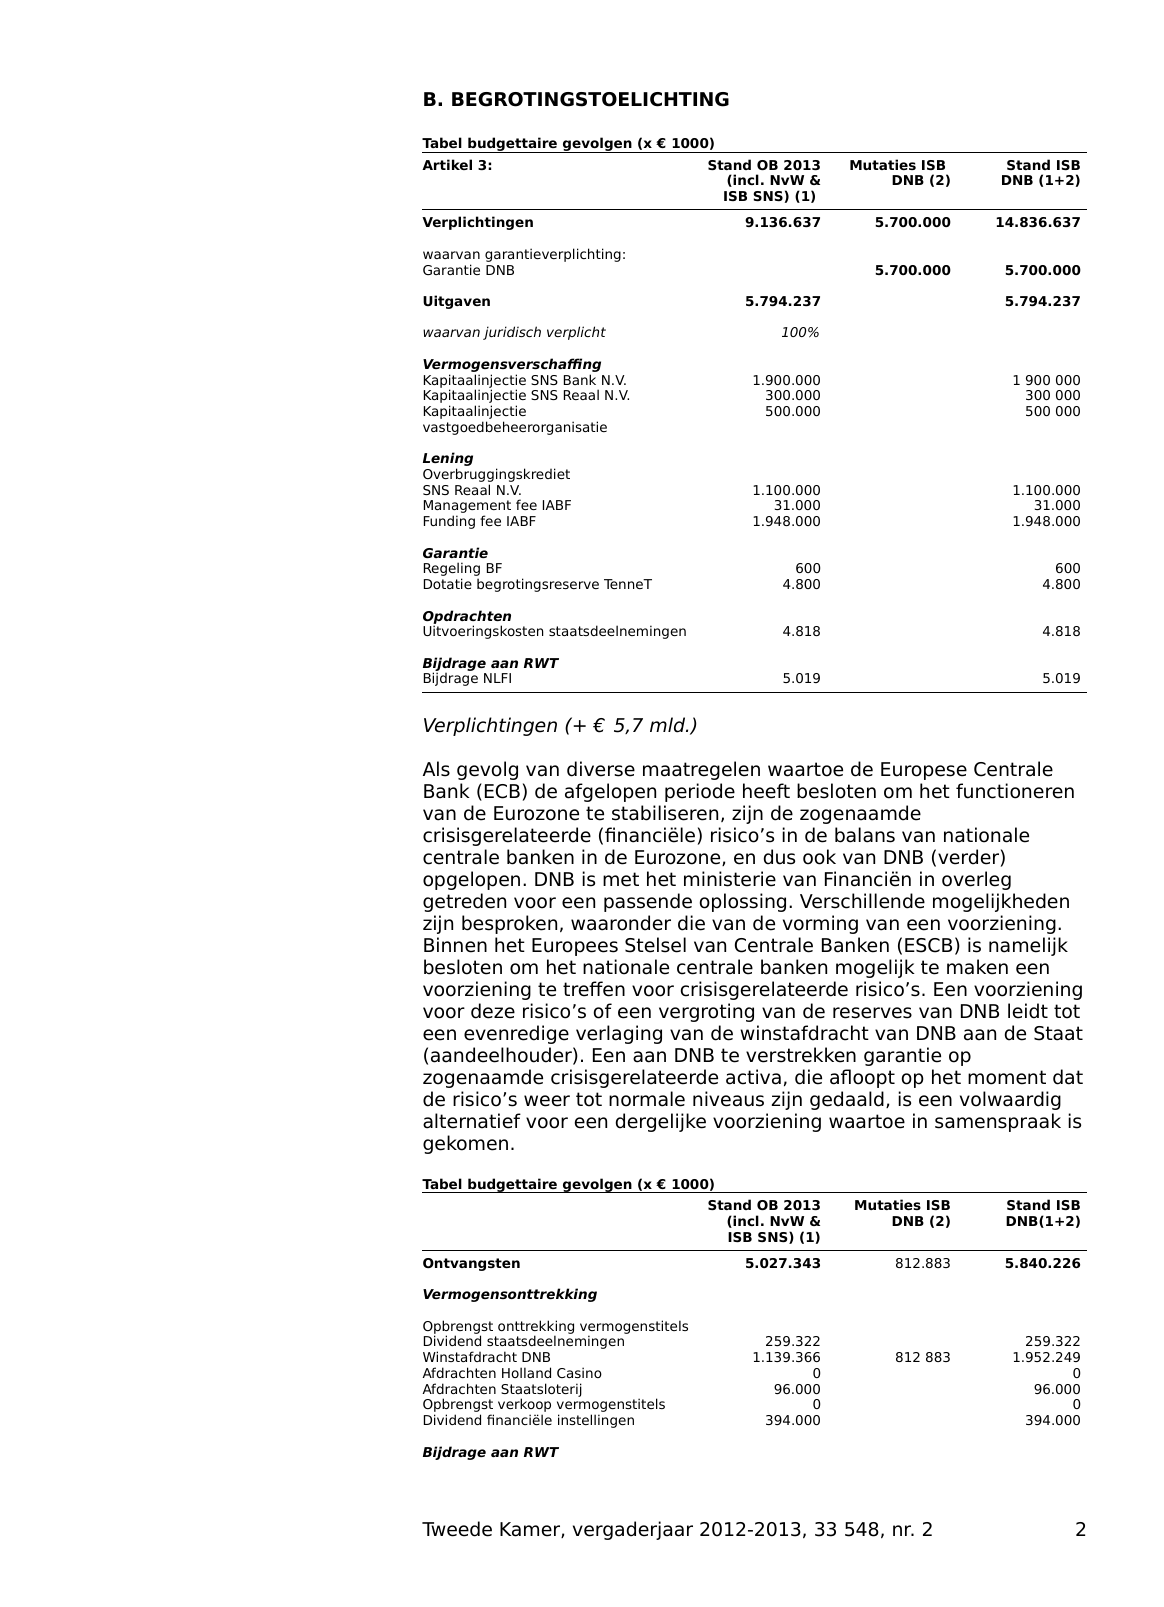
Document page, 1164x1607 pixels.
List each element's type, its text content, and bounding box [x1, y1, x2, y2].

table_cell 5.794.237 [697, 294, 827, 309]
table_cell Uitvoeringskosten staatsdeelnemingen [422, 624, 697, 640]
table_cell 14.836.637 [957, 210, 1087, 231]
table_cell 600 [697, 561, 827, 577]
table_cell Opdrachten [422, 608, 697, 624]
table_cell Afdrachten Holland Casino [422, 1366, 697, 1381]
table_cell [422, 341, 697, 357]
table_cell [957, 1271, 1087, 1287]
table_cell 812 883 [827, 1350, 957, 1366]
table_cell 1.139.366 [697, 1350, 827, 1366]
table_cell Kapitaalinjectie SNS Reaal N.V. [422, 388, 697, 404]
table_cell [827, 388, 957, 404]
table_cell [827, 514, 957, 530]
table_cell Regeling BF [422, 561, 697, 577]
table_cell 1.952.249 [957, 1350, 1087, 1366]
table_cell [697, 1444, 827, 1460]
table_header Tabel budgettaire gevolgen (x € 1000) [422, 136, 1087, 152]
table_cell [827, 1366, 957, 1381]
table_cell [827, 373, 957, 388]
table_cell Opbrengst verkoop vermogenstitels [422, 1397, 697, 1413]
table_cell [422, 1193, 697, 1250]
table_cell 500 000 [957, 404, 1087, 435]
table_cell [422, 1271, 697, 1287]
table_cell [957, 656, 1087, 671]
table_cell [697, 262, 827, 278]
table_cell 4.800 [697, 577, 827, 593]
table_cell [827, 1287, 957, 1303]
table_cell [957, 357, 1087, 372]
table_cell [422, 435, 697, 451]
table_cell [422, 278, 697, 294]
table_cell [957, 1303, 1087, 1334]
table_cell 5.700.000 [827, 262, 957, 278]
table_cell Dotatie begrotingsreserve TenneT [422, 577, 697, 593]
table_cell [827, 483, 957, 498]
table_cell [697, 530, 827, 545]
table_cell Stand ISB DNB(1+2) [957, 1193, 1087, 1250]
table_cell 394.000 [697, 1413, 827, 1429]
table_cell 5.700.000 [957, 262, 1087, 278]
table_cell [827, 1429, 957, 1444]
table_cell 1.948.000 [957, 514, 1087, 530]
table_cell Bijdrage aan RWT [422, 656, 697, 671]
table_cell 1.100.000 [957, 483, 1087, 498]
table_cell 4.800 [957, 577, 1087, 593]
table_cell 300.000 [697, 388, 827, 404]
table_cell 0 [957, 1397, 1087, 1413]
table_cell [697, 247, 827, 262]
table_cell Dividend financiële instellingen [422, 1413, 697, 1429]
table_cell [827, 1413, 957, 1429]
table_cell Vermogensverschaffing [422, 357, 697, 372]
table_cell [697, 357, 827, 372]
text Als gevolg van diverse maatregelen waartoe de Europese Centrale Bank (ECB) de afgelopen periode heeft besloten om het functioneren van de Eurozone te stabiliseren, zijn de zogenaamde crisisgerelateerde (financiële) risico’s in de balans van nationale centrale banken in de Eurozone, en dus ook van DNB (verder) opgelopen. DNB is met het ministerie van Financiën in overleg getreden voor een passende oplossing. Verschillende mogelijkheden zijn besproken, waaronder die van de vorming van een voorziening. Binnen het Europees Stelsel van Centrale Banken (ESCB) is namelijk besloten om het nationale centrale banken mogelijk te maken een voorziening te treffen voor crisisgerelateerde risico’s. Een voorziening voor deze risico’s of een vergroting van de reserves van DNB leidt tot een evenredige verlaging van de winstafdracht van DNB aan de Staat (aandeelhouder). Een aan DNB te verstrekken garantie op zogenaamde crisisgerelateerde activa, die afloopt op het moment dat de risico’s weer tot normale niveaus zijn gedaald, is een volwaardig alternatief voor een dergelijke voorziening waartoe in samenspraak is gekomen. [422, 759, 1087, 1155]
table_cell [827, 451, 957, 467]
table_cell [957, 278, 1087, 294]
table_cell Garantie [422, 545, 697, 561]
table_cell [697, 310, 827, 325]
table_cell [957, 608, 1087, 624]
table_cell [697, 608, 827, 624]
table_cell [827, 294, 957, 309]
table_cell 1.100.000 [697, 483, 827, 498]
table_cell [697, 451, 827, 467]
table_cell [697, 341, 827, 357]
table_cell [697, 435, 827, 451]
table_cell Management fee IABF [422, 498, 697, 514]
table_cell [827, 608, 957, 624]
table_cell Stand ISB DNB (1+2) [957, 153, 1087, 209]
table_cell [957, 640, 1087, 656]
table_cell 96.000 [697, 1381, 827, 1397]
table_header Tabel budgettaire gevolgen (x € 1000) [422, 1177, 1087, 1192]
table_cell Lening [422, 451, 697, 467]
table_cell Afdrachten Staatsloterij [422, 1381, 697, 1397]
table_cell [422, 530, 697, 545]
table_cell 0 [697, 1397, 827, 1413]
table_cell waarvan garantieverplichting: [422, 247, 697, 262]
table_cell [827, 577, 957, 593]
table_cell 600 [957, 561, 1087, 577]
table_cell [827, 593, 957, 608]
table_cell [697, 231, 827, 247]
table_cell [827, 530, 957, 545]
table_cell [957, 1287, 1087, 1303]
table_cell [957, 247, 1087, 262]
table_cell 96.000 [957, 1381, 1087, 1397]
table_cell 5.840.226 [957, 1251, 1087, 1271]
table_cell waarvan juridisch verplicht [422, 325, 697, 341]
table_cell [957, 467, 1087, 482]
table_cell 259.322 [697, 1334, 827, 1350]
table_cell [827, 656, 957, 671]
table_cell 1.900.000 [697, 373, 827, 388]
table_cell 5.700.000 [827, 210, 957, 231]
table_cell 5.794.237 [957, 294, 1087, 309]
table_cell Opbrengst onttrekking vermogenstitels [422, 1319, 697, 1334]
table_cell [827, 1271, 957, 1287]
table_cell [827, 671, 957, 692]
table_cell 259.322 [957, 1334, 1087, 1350]
table_cell [827, 357, 957, 372]
table_cell 5.027.343 [697, 1251, 827, 1271]
table_cell [827, 435, 957, 451]
table_cell 4.818 [697, 624, 827, 640]
table_cell Vermogensonttrekking [422, 1287, 697, 1303]
table_cell [697, 545, 827, 561]
table_cell [827, 1397, 957, 1413]
table_cell [697, 278, 827, 294]
table_cell [422, 231, 697, 247]
table_cell [827, 1334, 957, 1350]
table_cell [827, 640, 957, 656]
table_cell [422, 640, 697, 656]
table_cell 500.000 [697, 404, 827, 435]
table_cell [827, 624, 957, 640]
table_cell Garantie DNB [422, 262, 697, 278]
table_cell [697, 1287, 827, 1303]
table_cell Uitgaven [422, 294, 697, 309]
table_cell 1.948.000 [697, 514, 827, 530]
table_cell [697, 640, 827, 656]
table_cell Stand OB 2013 (incl. NvW & ISB SNS) (1) [697, 1193, 827, 1250]
table_cell [697, 593, 827, 608]
table_cell [422, 310, 697, 325]
table_cell [957, 325, 1087, 341]
table_cell [957, 451, 1087, 467]
table_cell 4.818 [957, 624, 1087, 640]
table_cell [957, 231, 1087, 247]
table_cell Dividend staatsdeelnemingen [422, 1334, 697, 1350]
table_cell Bijdrage aan RWT [422, 1444, 697, 1460]
table_cell [827, 404, 957, 435]
table_cell [422, 1429, 697, 1444]
table_cell Kapitaalinjectie SNS Bank N.V. [422, 373, 697, 388]
table_cell [957, 341, 1087, 357]
table_cell [827, 1444, 957, 1460]
table_cell [827, 231, 957, 247]
table_cell [827, 1303, 957, 1334]
table_cell Mutaties ISB DNB (2) [827, 153, 957, 209]
table_cell [422, 1303, 697, 1318]
table_cell [697, 467, 827, 482]
table_cell [957, 1444, 1087, 1460]
table_cell [827, 310, 957, 325]
table_cell [697, 1271, 827, 1287]
table_cell 394.000 [957, 1413, 1087, 1429]
table_cell Funding fee IABF [422, 514, 697, 530]
table_cell Ontvangsten [422, 1251, 697, 1271]
table_cell [827, 498, 957, 514]
table_cell [827, 467, 957, 482]
table_cell [957, 310, 1087, 325]
table_cell [957, 530, 1087, 545]
table_cell Artikel 3: [422, 153, 697, 209]
table_cell [827, 278, 957, 294]
table_cell Kapitaalinjectie vastgoedbeheerorganisatie [422, 404, 697, 435]
table_cell [697, 1303, 827, 1334]
table_cell 1 900 000 [957, 373, 1087, 388]
table_cell Verplichtingen [422, 210, 697, 231]
table_cell [422, 593, 697, 608]
table_cell 812.883 [827, 1251, 957, 1271]
table_cell Bijdrage NLFI [422, 671, 697, 692]
table_cell Stand OB 2013 (incl. NvW & ISB SNS) (1) [697, 153, 827, 209]
subtitle B. BEGROTINGSTOELICHTING [422, 89, 1087, 111]
table_cell [827, 247, 957, 262]
table_cell SNS Reaal N.V. [422, 483, 697, 498]
table_cell 5.019 [957, 671, 1087, 692]
table_cell 5.019 [697, 671, 827, 692]
table_cell Overbruggingskrediet [422, 467, 697, 482]
table_cell [827, 545, 957, 561]
table_cell [957, 545, 1087, 561]
table_cell [957, 593, 1087, 608]
table_cell [957, 435, 1087, 451]
table_cell Winstafdracht DNB [422, 1350, 697, 1366]
table_cell 0 [957, 1366, 1087, 1381]
table_cell [697, 656, 827, 671]
table_cell [827, 561, 957, 577]
table_cell [697, 1429, 827, 1444]
table_cell 31.000 [957, 498, 1087, 514]
subtitle Verplichtingen (+ € 5,7 mld.) [422, 715, 1087, 737]
table_cell [827, 325, 957, 341]
table_cell Mutaties ISB DNB (2) [827, 1193, 957, 1250]
table_cell [827, 1381, 957, 1397]
table_cell 31.000 [697, 498, 827, 514]
table_cell 9.136.637 [697, 210, 827, 231]
table_cell 100% [697, 325, 827, 341]
table_cell [827, 341, 957, 357]
table_cell 0 [697, 1366, 827, 1381]
table_cell 300 000 [957, 388, 1087, 404]
table_cell [957, 1429, 1087, 1444]
